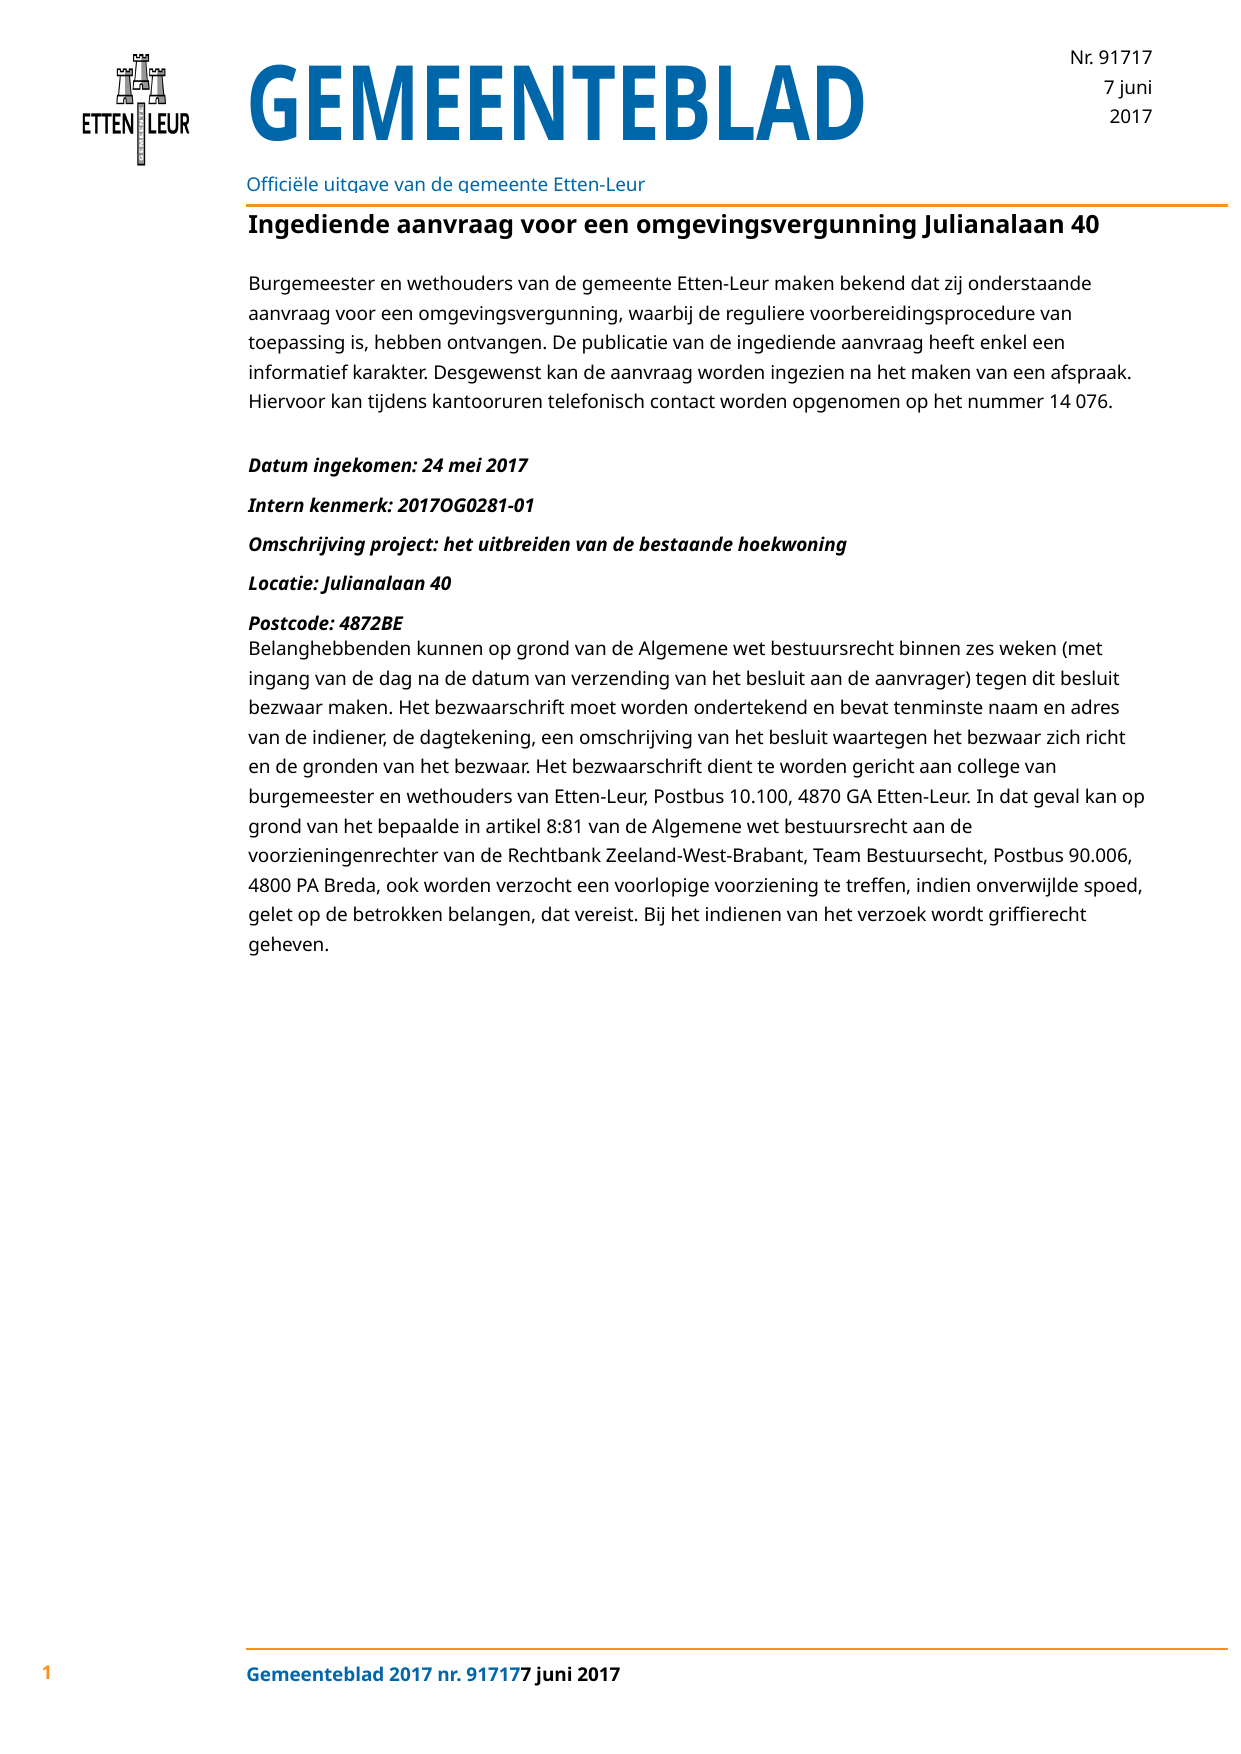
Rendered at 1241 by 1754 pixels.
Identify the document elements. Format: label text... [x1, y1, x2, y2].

text Intern kenmerk: 2017OG0281-01 [248, 492, 1152, 518]
text Postcode: 4872BE [248, 610, 1152, 635]
text Omschrijving project: het uitbreiden van de bestaande hoekwoning [248, 531, 1152, 557]
text Burgemeester en wethouders van de gemeente Etten-Leur maken bekend dat zij onderstaande aanvraag voor een omgevingsvergunning, waarbij de reguliere voorbereidingsprocedure van toepassing is, hebben ontvangen. De publicatie van de ingediende aanvraag heeft enkel een informatief karakter. Desgewenst kan de aanvraag worden ingezien na het maken van een afspraak. Hiervoor kan tijdens kantooruren telefonisch contact worden opgenomen op het nummer 14 076. [248, 270, 1152, 414]
text Ingediende aanvraag voor een omgevingsvergunning Julianalaan 40 [248, 207, 1152, 241]
text Belanghebbenden kunnen op grond van de Algemene wet bestuursrecht binnen zes weken (met ingang van de dag na de datum van verzending van het besluit aan de aanvrager) tegen dit besluit bezwaar maken. Het bezwaarschrift moet worden ondertekend en bevat tenminste naam en adres van de indiener, de dagtekening, een omschrijving van het besluit waartegen het bezwaar zich richt en de gronden van het bezwaar. Het bezwaarschrift dient te worden gericht aan college van burgemeester en wethouders van Etten-Leur, Postbus 10.100, 4870 GA Etten-Leur. In dat geval kan op grond van het bepaalde in artikel 8:81 van de Algemene wet bestuursrecht aan de voorzieningenrechter van de Rechtbank Zeeland-West-Brabant, Team Bestuursecht, Postbus 90.006, 4800 PA Breda, ook worden verzocht een voorlopige voorziening te treffen, indien onverwijlde spoed, gelet op de betrokken belangen, dat vereist. Bij het indienen van het verzoek wordt griffierecht geheven. [248, 635, 1152, 957]
text Datum ingekomen: 24 mei 2017 [248, 453, 1152, 478]
picture [41, 47, 231, 172]
text Locatie: Julianalaan 40 [248, 570, 1152, 596]
